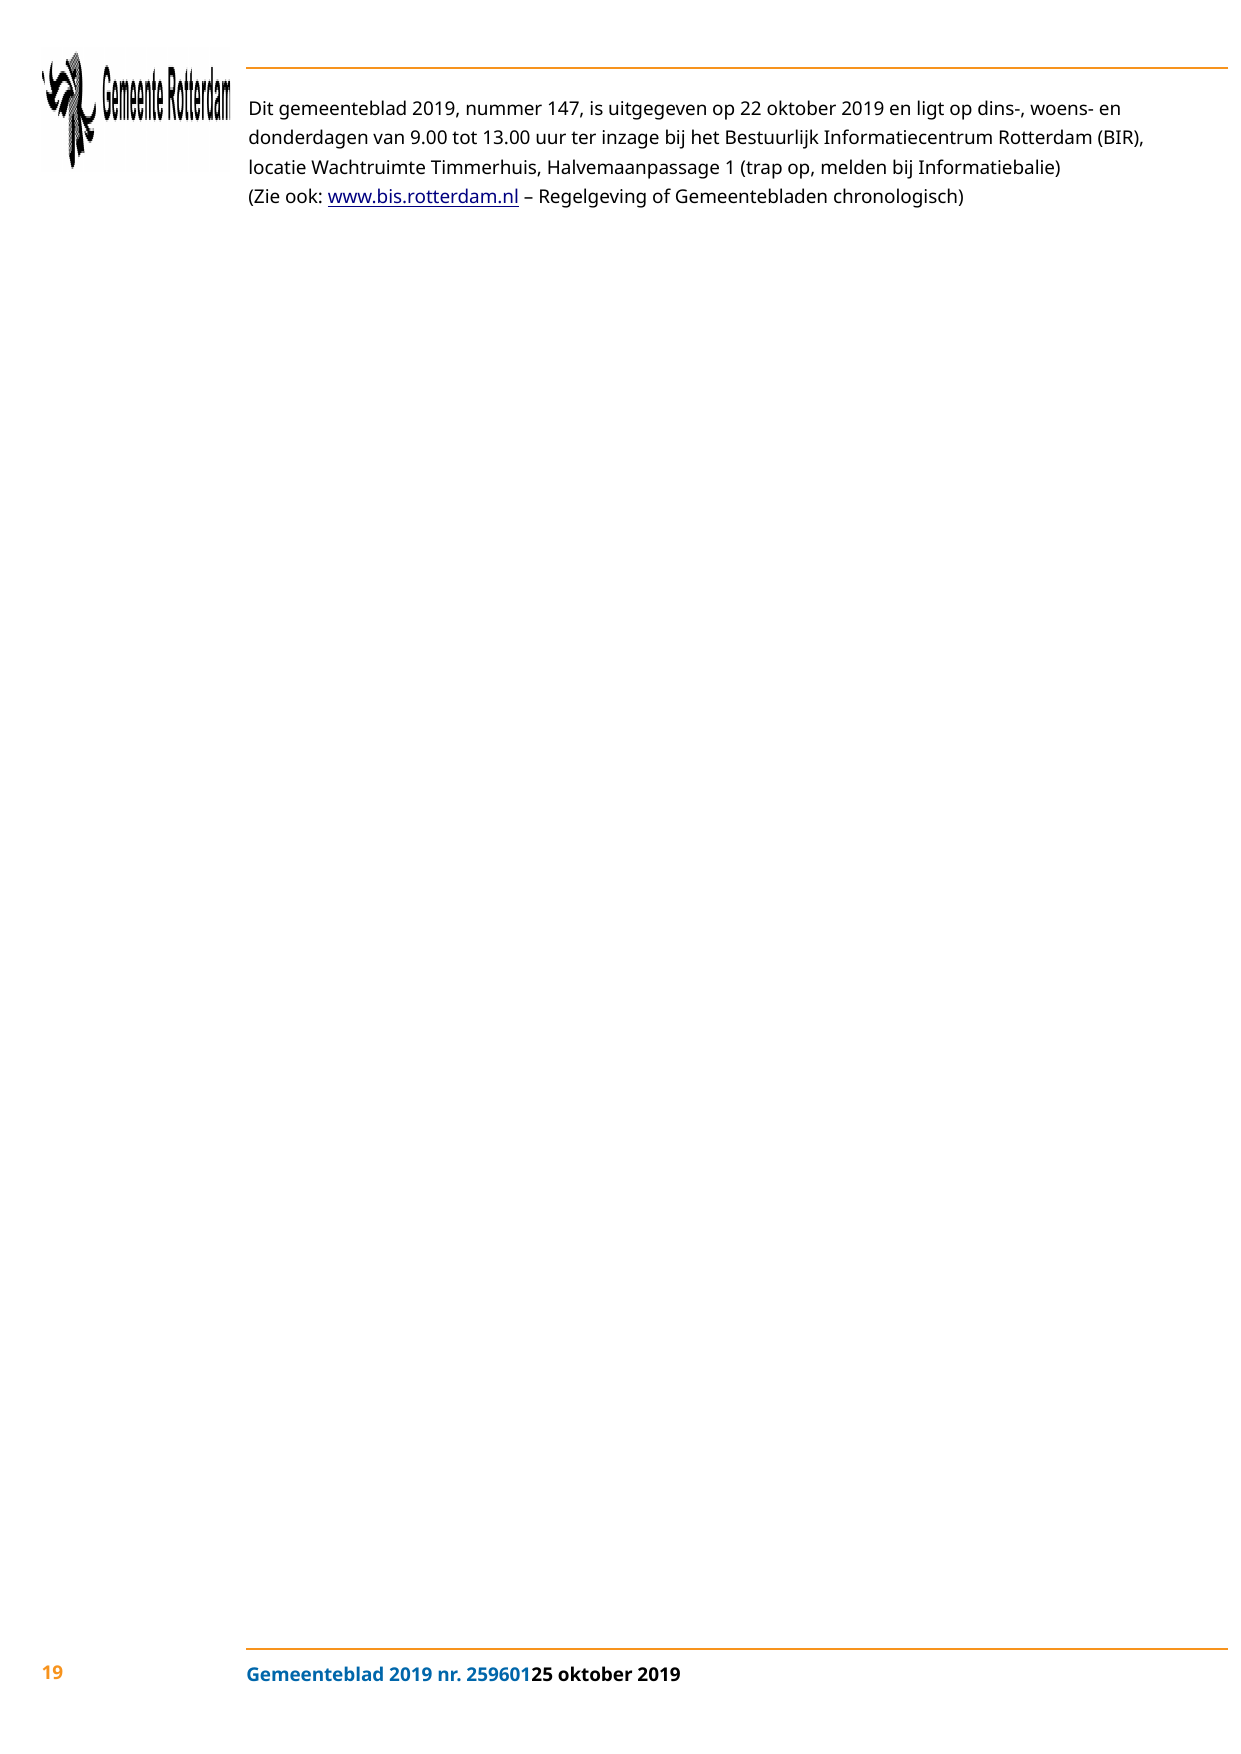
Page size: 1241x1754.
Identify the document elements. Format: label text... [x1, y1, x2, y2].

text (Zie ook: www.bis.rotterdam.nl – Regelgeving of Gemeentebladen chronologisch) [248, 184, 1152, 209]
picture [41, 47, 231, 172]
text Dit gemeenteblad 2019, nummer 147, is uitgegeven op 22 oktober 2019 en ligt op dins-, woens- en donderdagen van 9.00 tot 13.00 uur ter inzage bij het Bestuurlijk Informatiecentrum Rotterdam (BIR), locatie Wachtruimte Timmerhuis, Halvemaanpassage 1 (trap op, melden bij Informatiebalie) [248, 95, 1152, 180]
